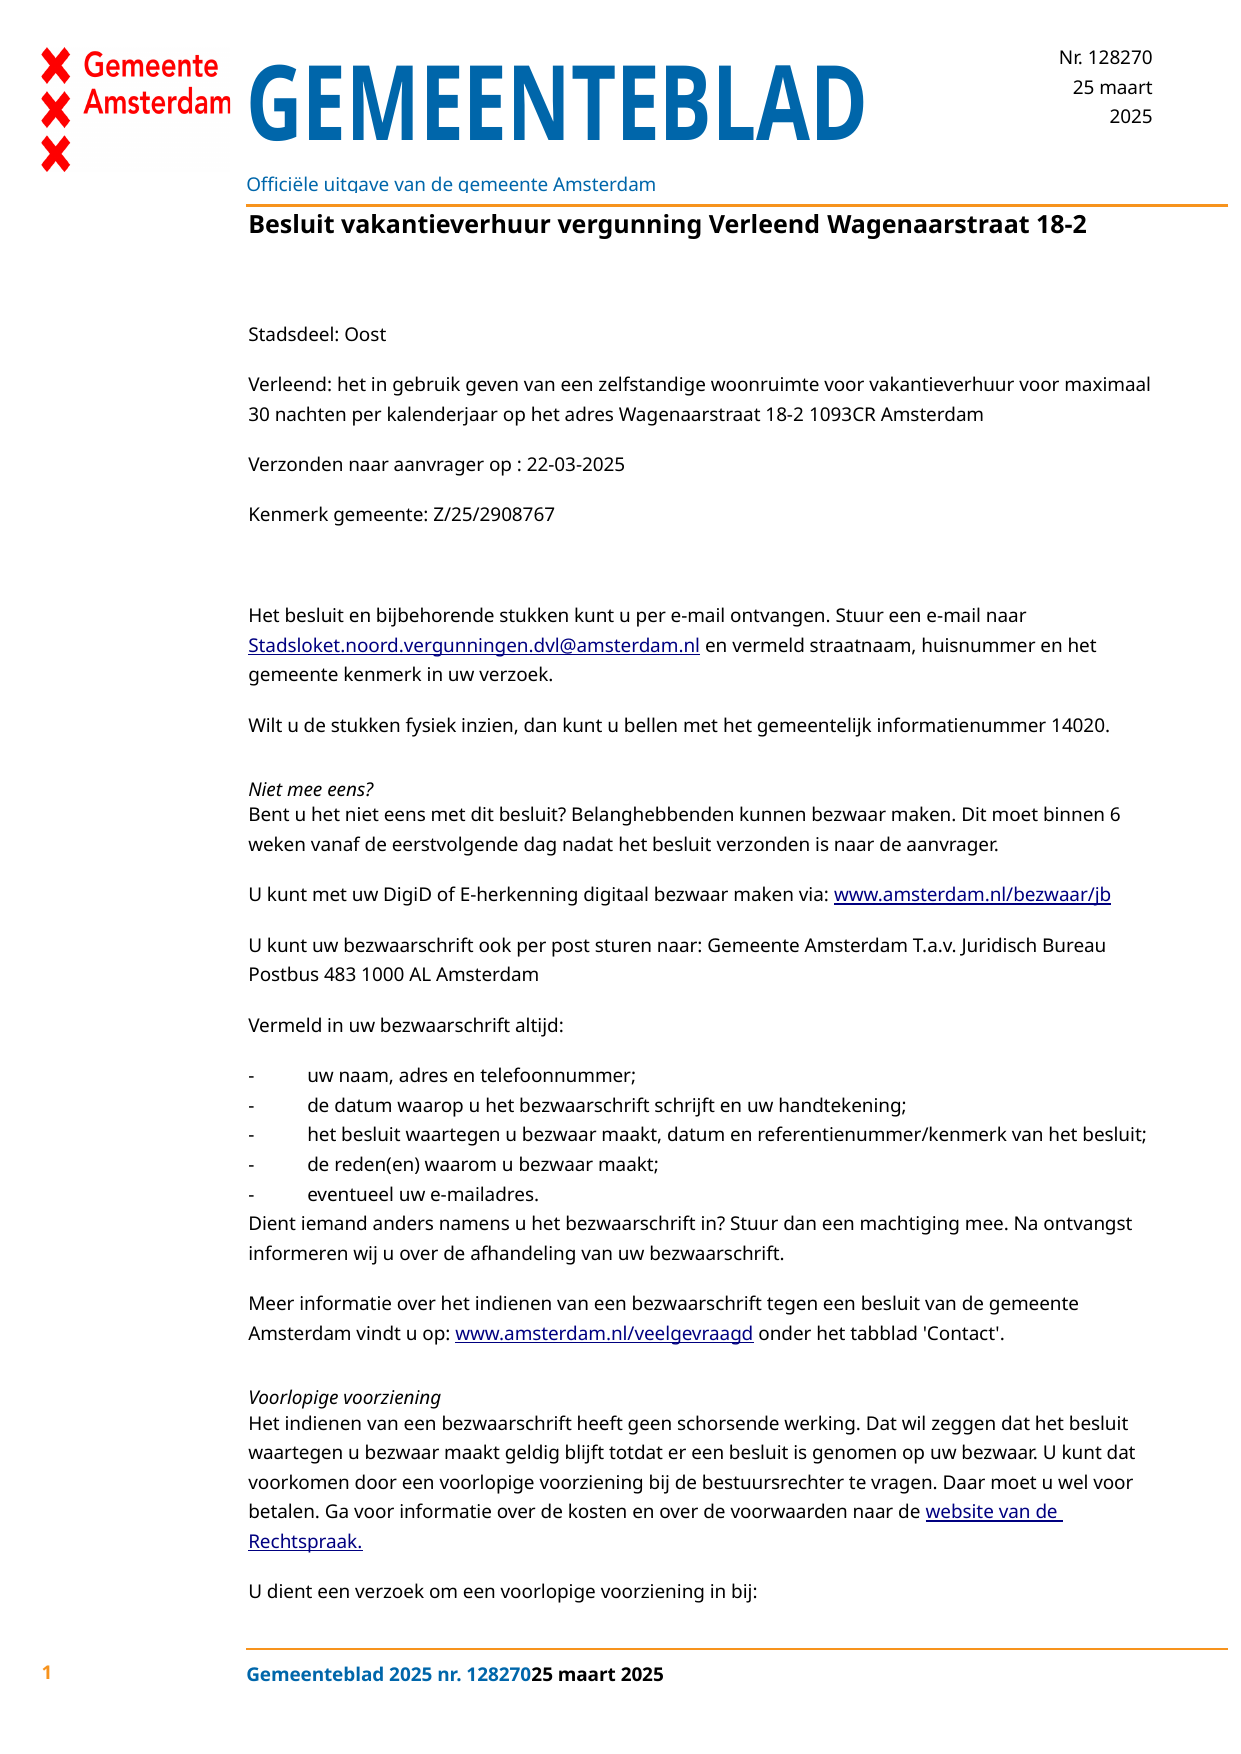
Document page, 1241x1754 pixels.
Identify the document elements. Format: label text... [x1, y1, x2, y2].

text Wilt u de stukken fysiek inzien, dan kunt u bellen met het gemeentelijk informatienummer 14020. [248, 712, 1152, 738]
text Kenmerk gemeente: Z/25/2908767 [248, 502, 1152, 527]
text Vermeld in uw bezwaarschrift altijd: [248, 1012, 1152, 1038]
picture [41, 47, 231, 172]
text Voorlopige voorziening [248, 1384, 1152, 1410]
list het besluit waartegen u bezwaar maakt, datum en referentienummer/kenmerk van het besluit; [248, 1122, 1152, 1147]
list uw naam, adres en telefoonnummer; [248, 1062, 1152, 1088]
text Dient iemand anders namens u het bezwaarschrift in? Stuur dan een machtiging mee. Na ontvangst informeren wij u over de afhandeling van uw bezwaarschrift. [248, 1210, 1152, 1266]
text U kunt met uw DigiD of E-herkenning digitaal bezwaar maken via: www.amsterdam.nl/bezwaar/jb [248, 882, 1152, 907]
text Besluit vakantieverhuur vergunning Verleend Wagenaarstraat 18-2 [248, 207, 1152, 241]
list eventueel uw e-mailadres. [248, 1181, 1152, 1207]
text Stadsdeel: Oost [248, 321, 1152, 346]
text U kunt uw bezwaarschrift ook per post sturen naar: Gemeente Amsterdam T.a.v. Juridisch Bureau Postbus 483 1000 AL Amsterdam [248, 932, 1152, 987]
text Het indienen van een bezwaarschrift heeft geen schorsende werking. Dat wil zeggen dat het besluit waartegen u bezwaar maakt geldig blijft totdat er een besluit is genomen op uw bezwaar. U kunt dat voorkomen door een voorlopige voorziening bij de bestuursrechter te vragen. Daar moet u wel voor betalen. Ga voor informatie over de kosten en over de voorwaarden naar de website van de Rechtspraak. [248, 1410, 1152, 1554]
text Bent u het niet eens met dit besluit? Belanghebbenden kunnen bezwaar maken. Dit moet binnen 6 weken vanaf de eerstvolgende dag nadat het besluit verzonden is naar de aanvrager. [248, 802, 1152, 857]
text Meer informatie over het indienen van een bezwaarschrift tegen een besluit van de gemeente Amsterdam vindt u op: www.amsterdam.nl/veelgevraagd onder het tabblad 'Contact'. [248, 1290, 1152, 1346]
text Verzonden naar aanvrager op : 22-03-2025 [248, 451, 1152, 477]
list de reden(en) waarom u bezwaar maakt; [248, 1151, 1152, 1177]
text Verleend: het in gebruik geven van een zelfstandige woonruimte voor vakantieverhuur voor maximaal 30 nachten per kalenderjaar op het adres Wagenaarstraat 18-2 1093CR Amsterdam [248, 371, 1152, 426]
text Niet mee eens? [248, 776, 1152, 802]
text Het besluit en bijbehorende stukken kunt u per e-mail ontvangen. Stuur een e-mail naar Stadsloket.noord.vergunningen.dvl@amsterdam.nl en vermeld straatnaam, huisnummer en het gemeente kenmerk in uw verzoek. [248, 602, 1152, 687]
list de datum waarop u het bezwaarschrift schrijft en uw handtekening; [248, 1092, 1152, 1118]
text U dient een verzoek om een voorlopige voorziening in bij: [248, 1578, 1152, 1604]
